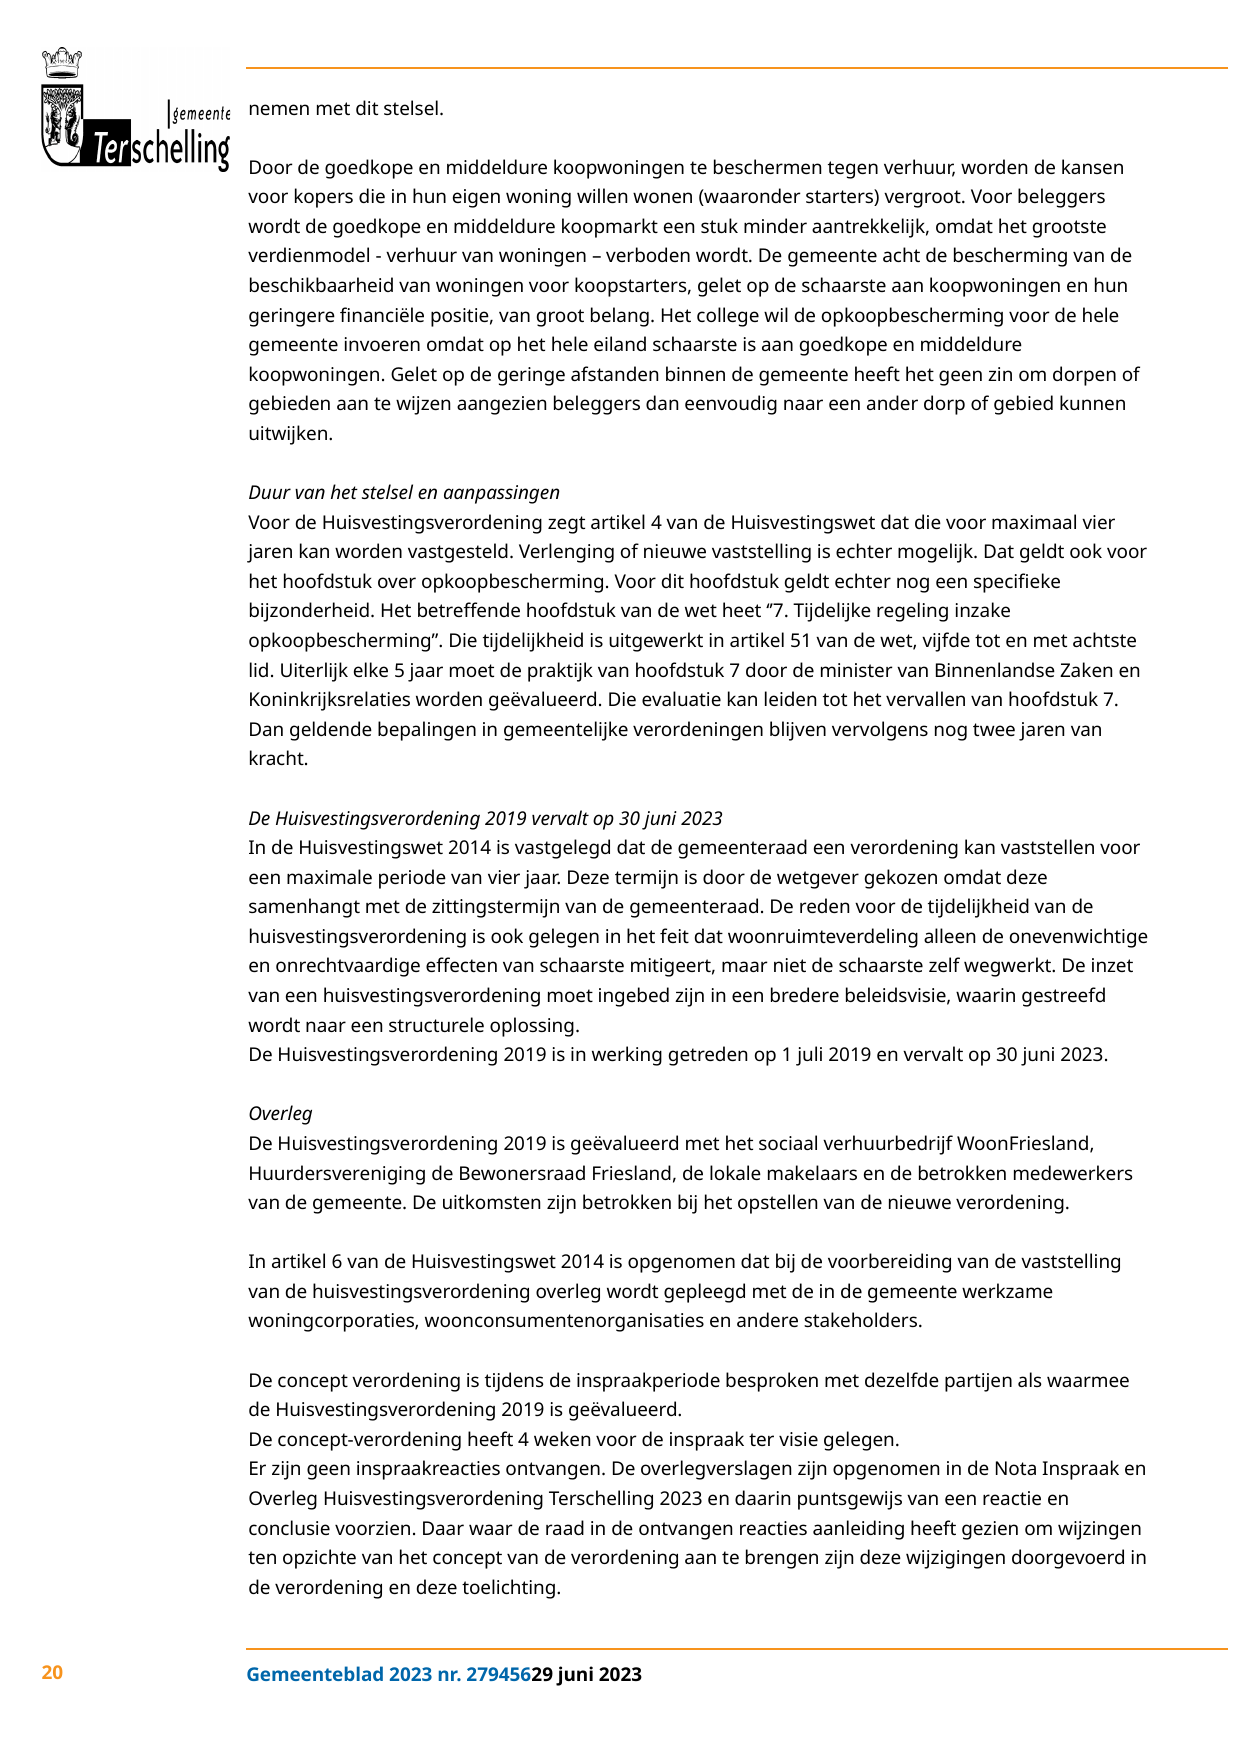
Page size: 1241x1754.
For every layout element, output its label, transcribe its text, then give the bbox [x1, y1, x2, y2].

text Door de goedkope en middeldure koopwoningen te beschermen tegen verhuur, worden de kansen voor kopers die in hun eigen woning willen wonen (waaronder starters) vergroot. Voor beleggers wordt de goedkope en middeldure koopmarkt een stuk minder aantrekkelijk, omdat het grootste verdienmodel - verhuur van woningen – verboden wordt. De gemeente acht de bescherming van de beschikbaarheid van woningen voor koopstarters, gelet op de schaarste aan koopwoningen en hun geringere financiële positie, van groot belang. Het college wil de opkoopbescherming voor de hele gemeente invoeren omdat op het hele eiland schaarste is aan goedkope en middeldure koopwoningen. Gelet op de geringe afstanden binnen de gemeente heeft het geen zin om dorpen of gebieden aan te wijzen aangezien beleggers dan eenvoudig naar een ander dorp of gebied kunnen uitwijken. [248, 154, 1152, 446]
text De concept verordening is tijdens de inspraakperiode besproken met dezelfde partijen als waarmee de Huisvestingsverordening 2019 is geëvalueerd. [248, 1367, 1152, 1422]
text De Huisvestingsverordening 2019 is in werking getreden op 1 juli 2019 en vervalt op 30 juni 2023. [248, 1041, 1152, 1067]
text Er zijn geen inspraakreacties ontvangen. De overlegverslagen zijn opgenomen in de Nota Inspraak en Overleg Huisvestingsverordening Terschelling 2023 en daarin puntsgewijs van een reactie en conclusie voorzien. Daar waar de raad in de ontvangen reacties aanleiding heeft gezien om wijzingen ten opzichte van het concept van de verordening aan te brengen zijn deze wijzigingen doorgevoerd in de verordening en deze toelichting. [248, 1456, 1152, 1600]
picture [41, 47, 231, 172]
text De Huisvestingsverordening 2019 vervalt op 30 juni 2023 [248, 805, 1152, 831]
text In artikel 6 van de Huisvestingswet 2014 is opgenomen dat bij de voorbereiding van de vaststelling van de huisvestingsverordening overleg wordt gepleegd met de in de gemeente werkzame woningcorporaties, woonconsumentenorganisaties en andere stakeholders. [248, 1248, 1152, 1333]
text Duur van het stelsel en aanpassingen [248, 479, 1152, 505]
text In de Huisvestingswet 2014 is vastgelegd dat de gemeenteraad een verordening kan vaststellen voor een maximale periode van vier jaar. Deze termijn is door de wetgever gekozen omdat deze samenhangt met de zittingstermijn van de gemeenteraad. De reden voor de tijdelijkheid van de huisvestingsverordening is ook gelegen in het feit dat woonruimteverdeling alleen de onevenwichtige en onrechtvaardige effecten van schaarste mitigeert, maar niet de schaarste zelf wegwerkt. De inzet van een huisvestingsverordening moet ingebed zijn in een bredere beleidsvisie, waarin gestreefd wordt naar een structurele oplossing. [248, 834, 1152, 1038]
text De Huisvestingsverordening 2019 is geëvalueerd met het sociaal verhuurbedrijf WoonFriesland, Huurdersvereniging de Bewonersraad Friesland, de lokale makelaars en de betrokken medewerkers van de gemeente. De uitkomsten zijn betrokken bij het opstellen van de nieuwe verordening. [248, 1130, 1152, 1215]
text nemen met dit stelsel. [248, 95, 1152, 121]
text Voor de Huisvestingsverordening zegt artikel 4 van de Huisvestingswet dat die voor maximaal vier jaren kan worden vastgesteld. Verlenging of nieuwe vaststelling is echter mogelijk. Dat geldt ook voor het hoofdstuk over opkoopbescherming. Voor dit hoofdstuk geldt echter nog een specifieke bijzonderheid. Het betreffende hoofdstuk van de wet heet ‘’7. Tijdelijke regeling inzake opkoopbescherming’’. Die tijdelijkheid is uitgewerkt in artikel 51 van de wet, vijfde tot en met achtste lid. Uiterlijk elke 5 jaar moet de praktijk van hoofdstuk 7 door de minister van Binnenlandse Zaken en Koninkrijksrelaties worden geëvalueerd. Die evaluatie kan leiden tot het vervallen van hoofdstuk 7. Dan geldende bepalingen in gemeentelijke verordeningen blijven vervolgens nog twee jaren van kracht. [248, 509, 1152, 771]
text De concept-verordening heeft 4 weken voor de inspraak ter visie gelegen. [248, 1426, 1152, 1452]
text Overleg [248, 1101, 1152, 1126]
